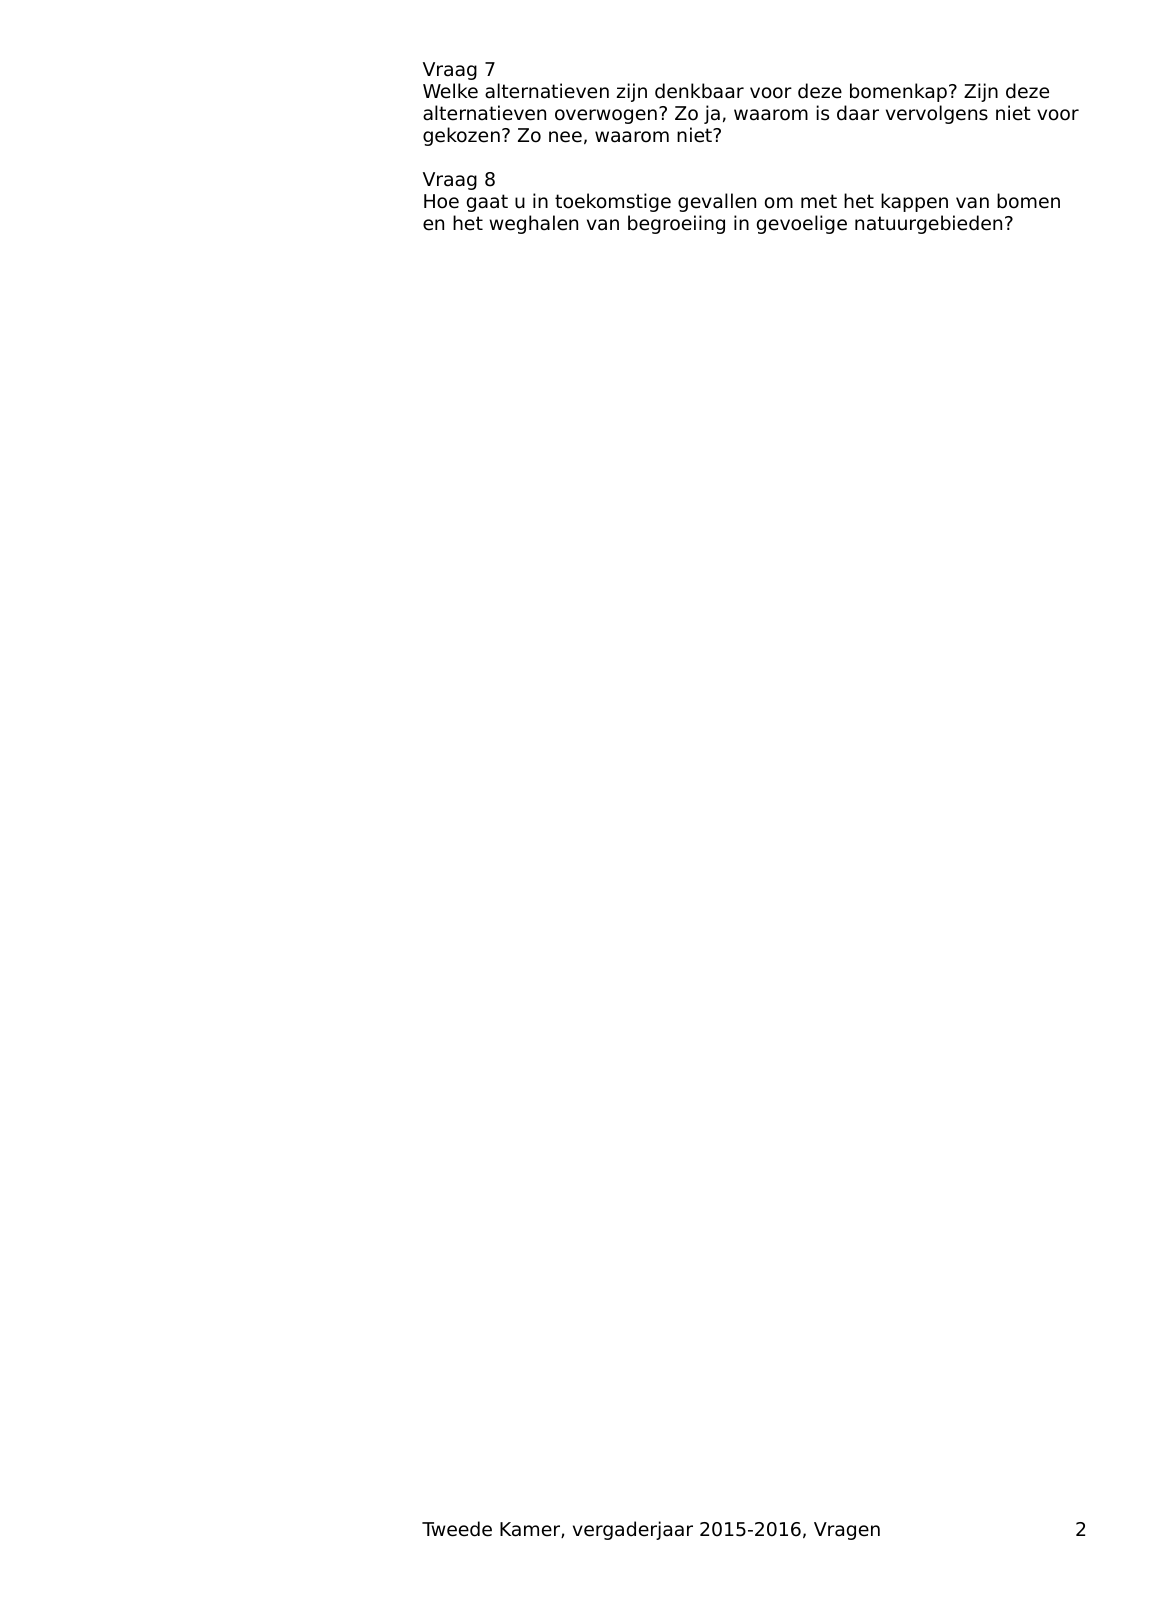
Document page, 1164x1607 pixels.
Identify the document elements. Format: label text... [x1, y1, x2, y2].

text Welke alternatieven zijn denkbaar voor deze bomenkap? Zijn deze alternatieven overwogen? Zo ja, waarom is daar vervolgens niet voor gekozen? Zo nee, waarom niet? [422, 81, 1087, 147]
text Vraag 7 [422, 59, 1087, 81]
text Vraag 8 [422, 169, 1087, 191]
text Hoe gaat u in toekomstige gevallen om met het kappen van bomen en het weghalen van begroeiing in gevoelige natuurgebieden? [422, 191, 1087, 235]
